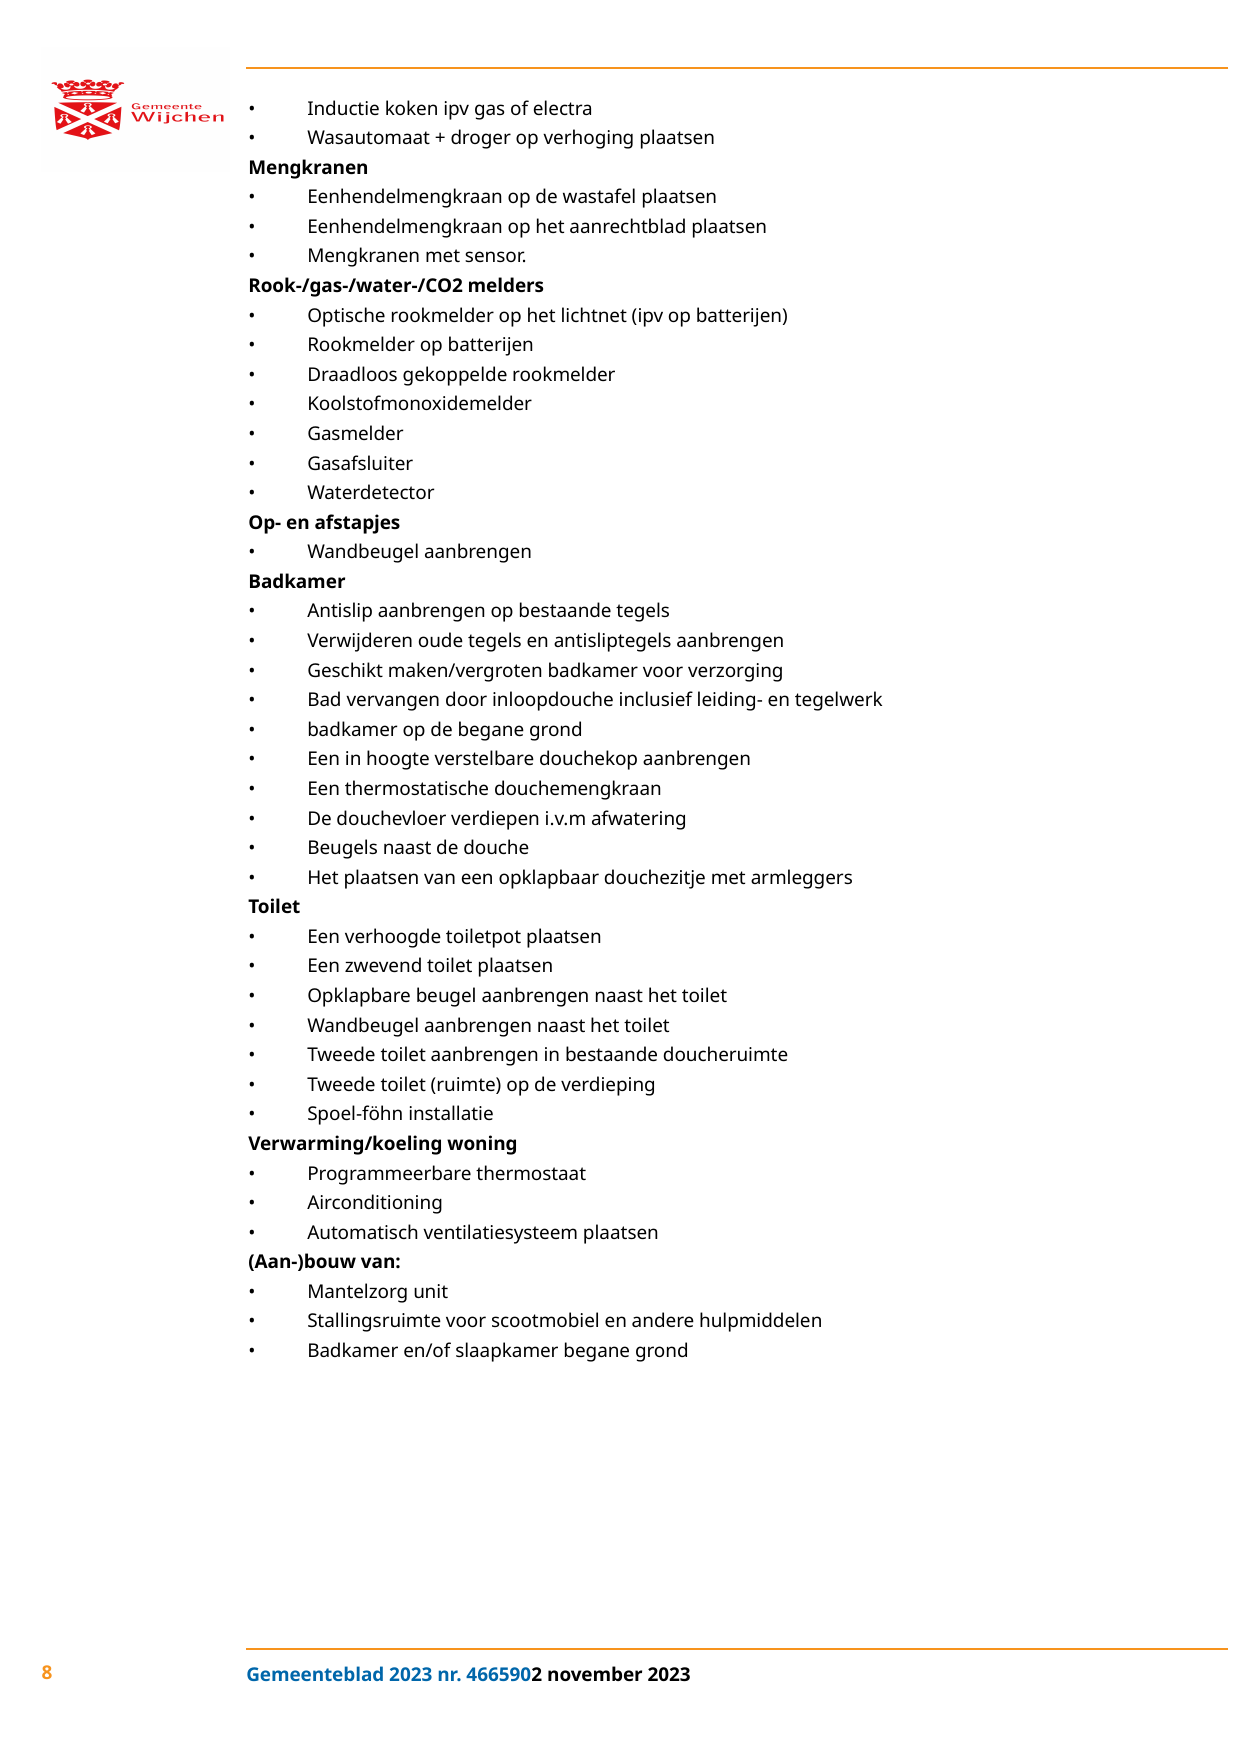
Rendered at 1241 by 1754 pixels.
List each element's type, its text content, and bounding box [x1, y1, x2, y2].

list Badkamer en/of slaapkamer begane grond [248, 1337, 1152, 1363]
list Mengkranen met sensor. [248, 243, 1152, 268]
text (Aan-)bouw van: [248, 1248, 1152, 1274]
list Koolstofmonoxidemelder [248, 391, 1152, 416]
list Een zwevend toilet plaatsen [248, 953, 1152, 978]
list Wandbeugel aanbrengen [248, 538, 1152, 564]
list Een verhoogde toiletpot plaatsen [248, 923, 1152, 949]
list Geschikt maken/vergroten badkamer voor verzorging [248, 657, 1152, 683]
list Eenhendelmengkraan op de wastafel plaatsen [248, 183, 1152, 209]
list Bad vervangen door inloopdouche inclusief leiding- en tegelwerk [248, 686, 1152, 712]
text Rook-/gas-/water-/CO2 melders [248, 272, 1152, 298]
list Opklapbare beugel aanbrengen naast het toilet [248, 982, 1152, 1008]
picture [41, 47, 231, 172]
list Airconditioning [248, 1189, 1152, 1215]
list Wasautomaat + droger op verhoging plaatsen [248, 124, 1152, 150]
list Tweede toilet (ruimte) op de verdieping [248, 1071, 1152, 1097]
text Mengkranen [248, 154, 1152, 180]
list Beugels naast de douche [248, 834, 1152, 860]
text Toilet [248, 893, 1152, 919]
list Wandbeugel aanbrengen naast het toilet [248, 1012, 1152, 1038]
list Eenhendelmengkraan op het aanrechtblad plaatsen [248, 213, 1152, 239]
list De douchevloer verdiepen i.v.m afwatering [248, 805, 1152, 831]
list Automatisch ventilatiesysteem plaatsen [248, 1219, 1152, 1245]
list Waterdetector [248, 479, 1152, 505]
list Antislip aanbrengen op bestaande tegels [248, 598, 1152, 623]
list Programmeerbare thermostaat [248, 1160, 1152, 1186]
text Badkamer [248, 568, 1152, 594]
list Spoel-föhn installatie [248, 1101, 1152, 1126]
list Gasafsluiter [248, 450, 1152, 476]
list Gasmelder [248, 420, 1152, 446]
list Een in hoogte verstelbare douchekop aanbrengen [248, 746, 1152, 771]
list Inductie koken ipv gas of electra [248, 95, 1152, 121]
list badkamer op de begane grond [248, 716, 1152, 742]
list Mantelzorg unit [248, 1278, 1152, 1304]
list Verwijderen oude tegels en antisliptegels aanbrengen [248, 627, 1152, 653]
list Tweede toilet aanbrengen in bestaande doucheruimte [248, 1041, 1152, 1067]
text Verwarming/koeling woning [248, 1130, 1152, 1156]
list Optische rookmelder op het lichtnet (ipv op batterijen) [248, 302, 1152, 328]
list Stallingsruimte voor scootmobiel en andere hulpmiddelen [248, 1308, 1152, 1333]
list Het plaatsen van een opklapbaar douchezitje met armleggers [248, 864, 1152, 890]
list Een thermostatische douchemengkraan [248, 775, 1152, 801]
list Draadloos gekoppelde rookmelder [248, 361, 1152, 387]
list Rookmelder op batterijen [248, 331, 1152, 357]
text Op- en afstapjes [248, 509, 1152, 535]
